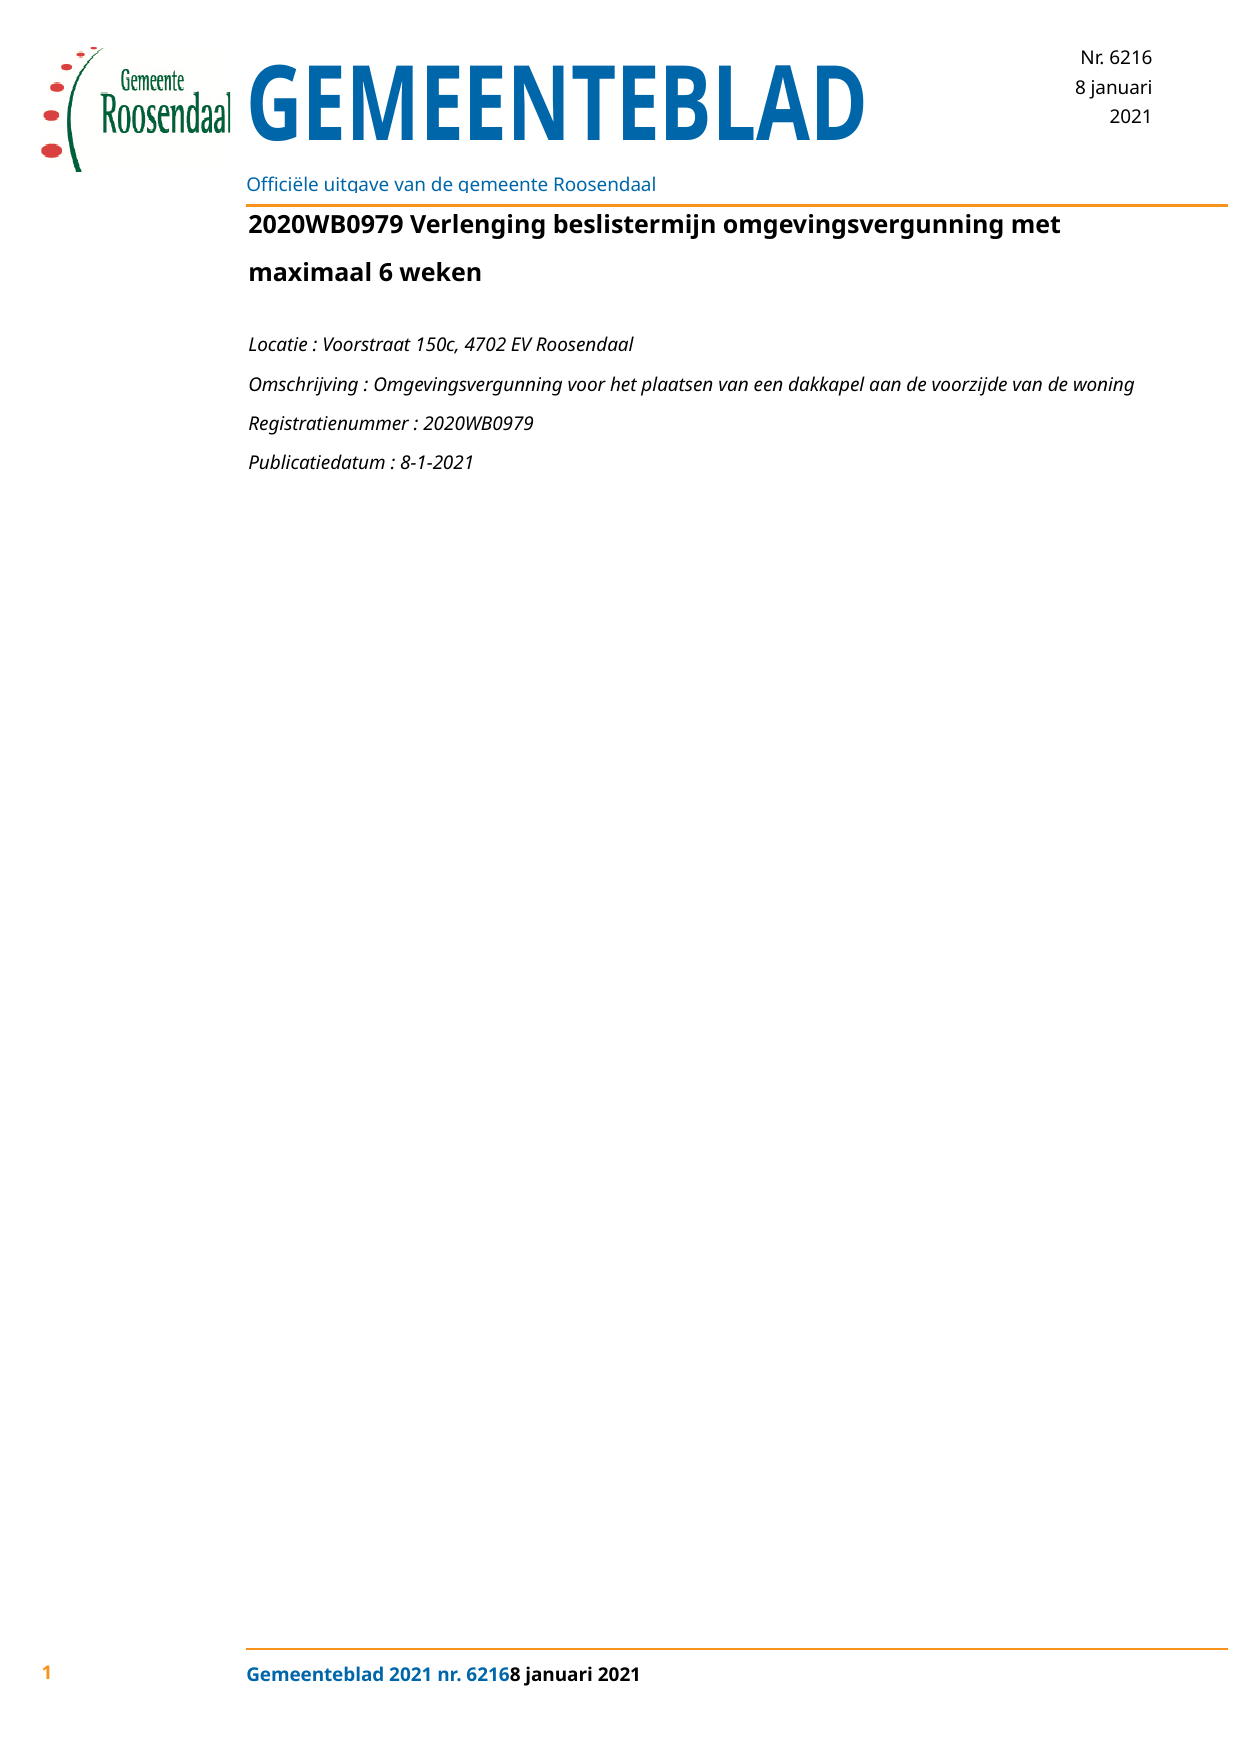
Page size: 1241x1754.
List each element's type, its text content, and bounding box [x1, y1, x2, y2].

picture [41, 47, 231, 172]
text Locatie : Voorstraat 150c, 4702 EV Roosendaal [248, 331, 1152, 357]
text Registratienummer : 2020WB0979 [248, 410, 1152, 436]
text Omschrijving : Omgevingsvergunning voor het plaatsen van een dakkapel aan de voorzijde van de woning [248, 371, 1152, 396]
text 2020WB0979 Verlenging beslistermijn omgevingsvergunning met maximaal 6 weken [248, 207, 1152, 288]
text Publicatiedatum : 8-1-2021 [248, 449, 1152, 475]
